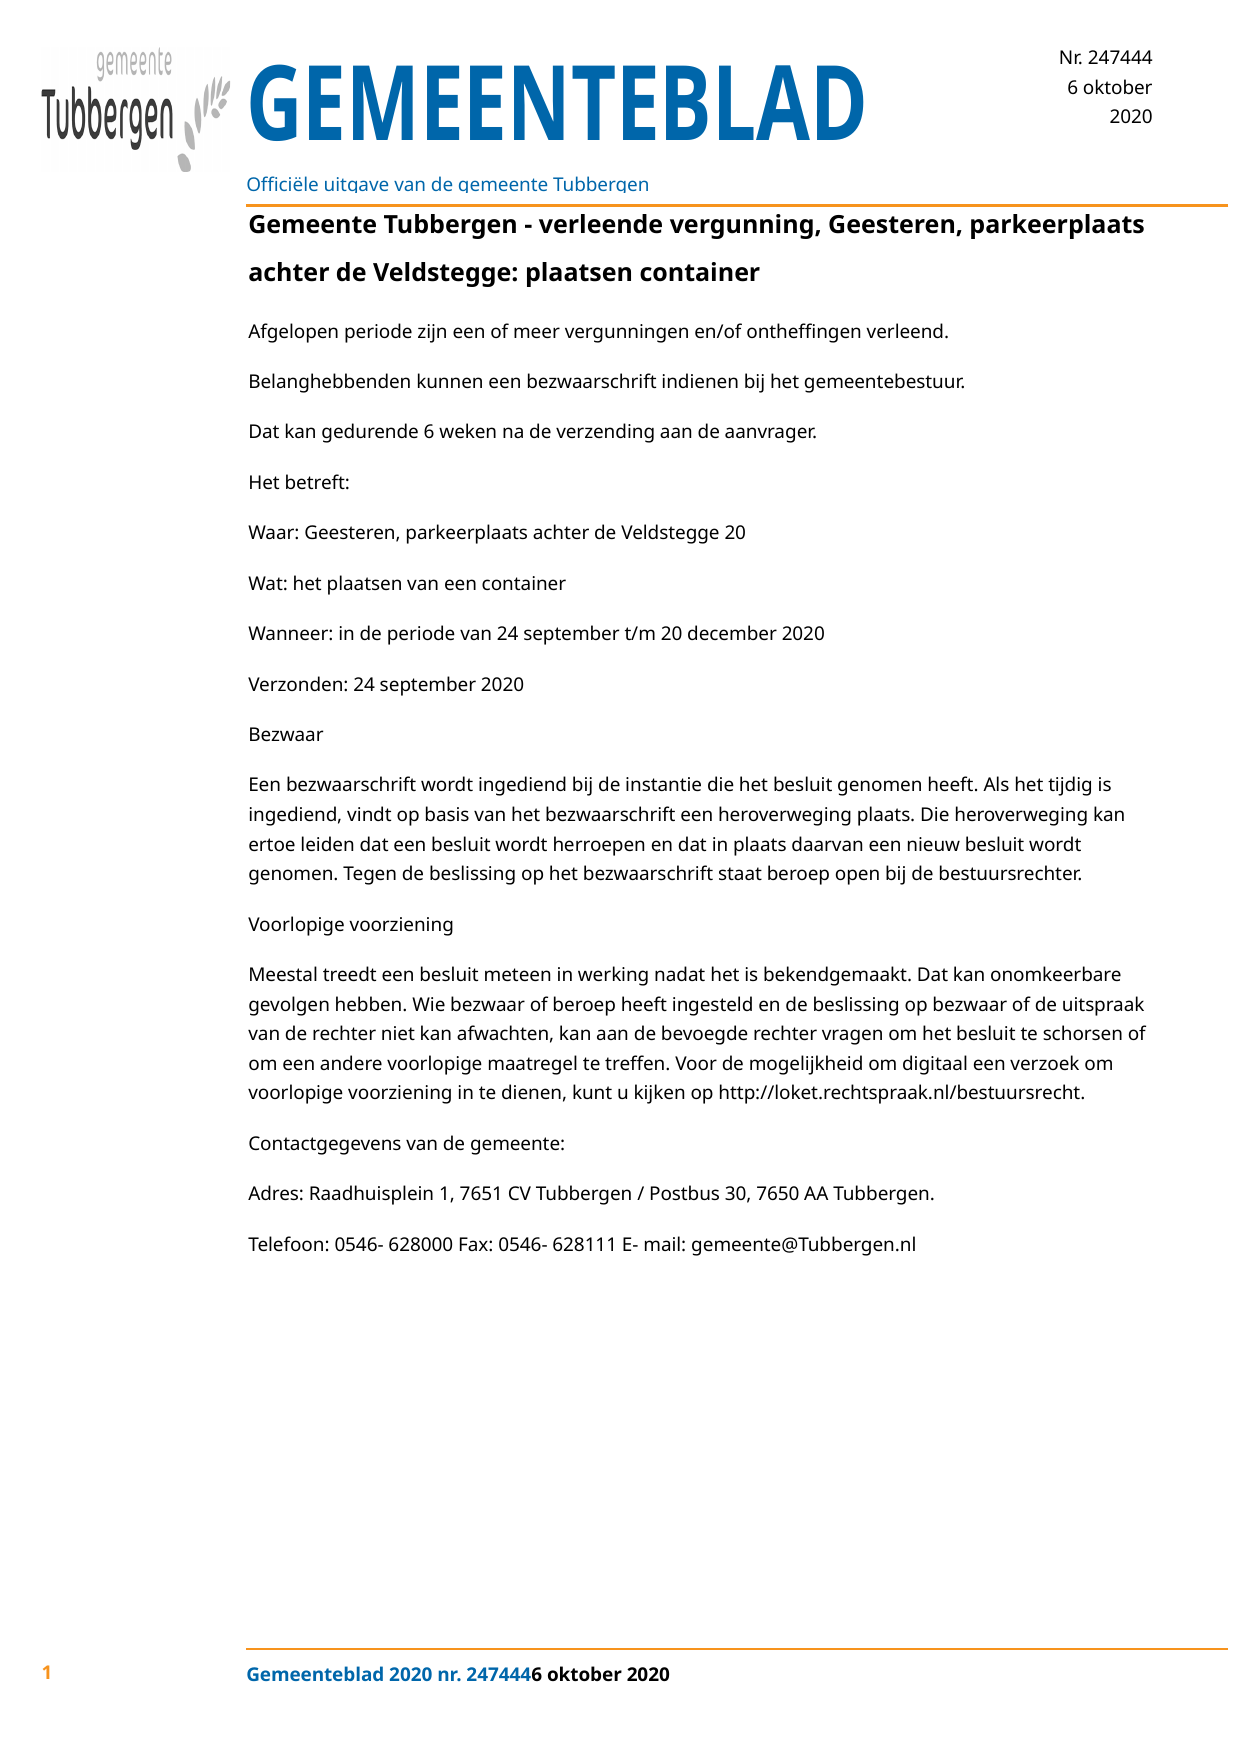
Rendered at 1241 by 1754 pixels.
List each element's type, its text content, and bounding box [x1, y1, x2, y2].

text Dat kan gedurende 6 weken na de verzending aan de aanvrager. [248, 419, 1152, 444]
text Bezwaar [248, 721, 1152, 747]
text Telefoon: 0546- 628000 Fax: 0546- 628111 E- mail: gemeente@Tubbergen.nl [248, 1231, 1152, 1257]
text Wat: het plaatsen van een container [248, 570, 1152, 596]
text Gemeente Tubbergen - verleende vergunning, Geesteren, parkeerplaats achter de Veldstegge: plaatsen container [248, 207, 1152, 288]
text Belanghebbenden kunnen een bezwaarschrift indienen bij het gemeentebestuur. [248, 368, 1152, 394]
text Contactgegevens van de gemeente: [248, 1130, 1152, 1156]
picture [41, 47, 231, 172]
text Adres: Raadhuisplein 1, 7651 CV Tubbergen / Postbus 30, 7650 AA Tubbergen. [248, 1180, 1152, 1206]
text Voorlopige voorziening [248, 911, 1152, 937]
text Afgelopen periode zijn een of meer vergunningen en/of ontheffingen verleend. [248, 318, 1152, 344]
text Het betreft: [248, 469, 1152, 495]
text Meestal treedt een besluit meteen in werking nadat het is bekendgemaakt. Dat kan onomkeerbare gevolgen hebben. Wie bezwaar of beroep heeft ingesteld en de beslissing op bezwaar of de uitspraak van de rechter niet kan afwachten, kan aan de bevoegde rechter vragen om het besluit te schorsen of om een andere voorlopige maatregel te treffen. Voor de mogelijkheid om digitaal een verzoek om voorlopige voorziening in te dienen, kunt u kijken op http://loket.rechtspraak.nl/bestuursrecht. [248, 961, 1152, 1105]
text Wanneer: in de periode van 24 september t/m 20 december 2020 [248, 620, 1152, 646]
text Waar: Geesteren, parkeerplaats achter de Veldstegge 20 [248, 519, 1152, 545]
text Een bezwaarschrift wordt ingediend bij de instantie die het besluit genomen heeft. Als het tijdig is ingediend, vindt op basis van het bezwaarschrift een heroverweging plaats. Die heroverweging kan ertoe leiden dat een besluit wordt herroepen en dat in plaats daarvan een nieuw besluit wordt genomen. Tegen de beslissing op het bezwaarschrift staat beroep open bij de bestuursrechter. [248, 772, 1152, 886]
text Verzonden: 24 september 2020 [248, 671, 1152, 697]
